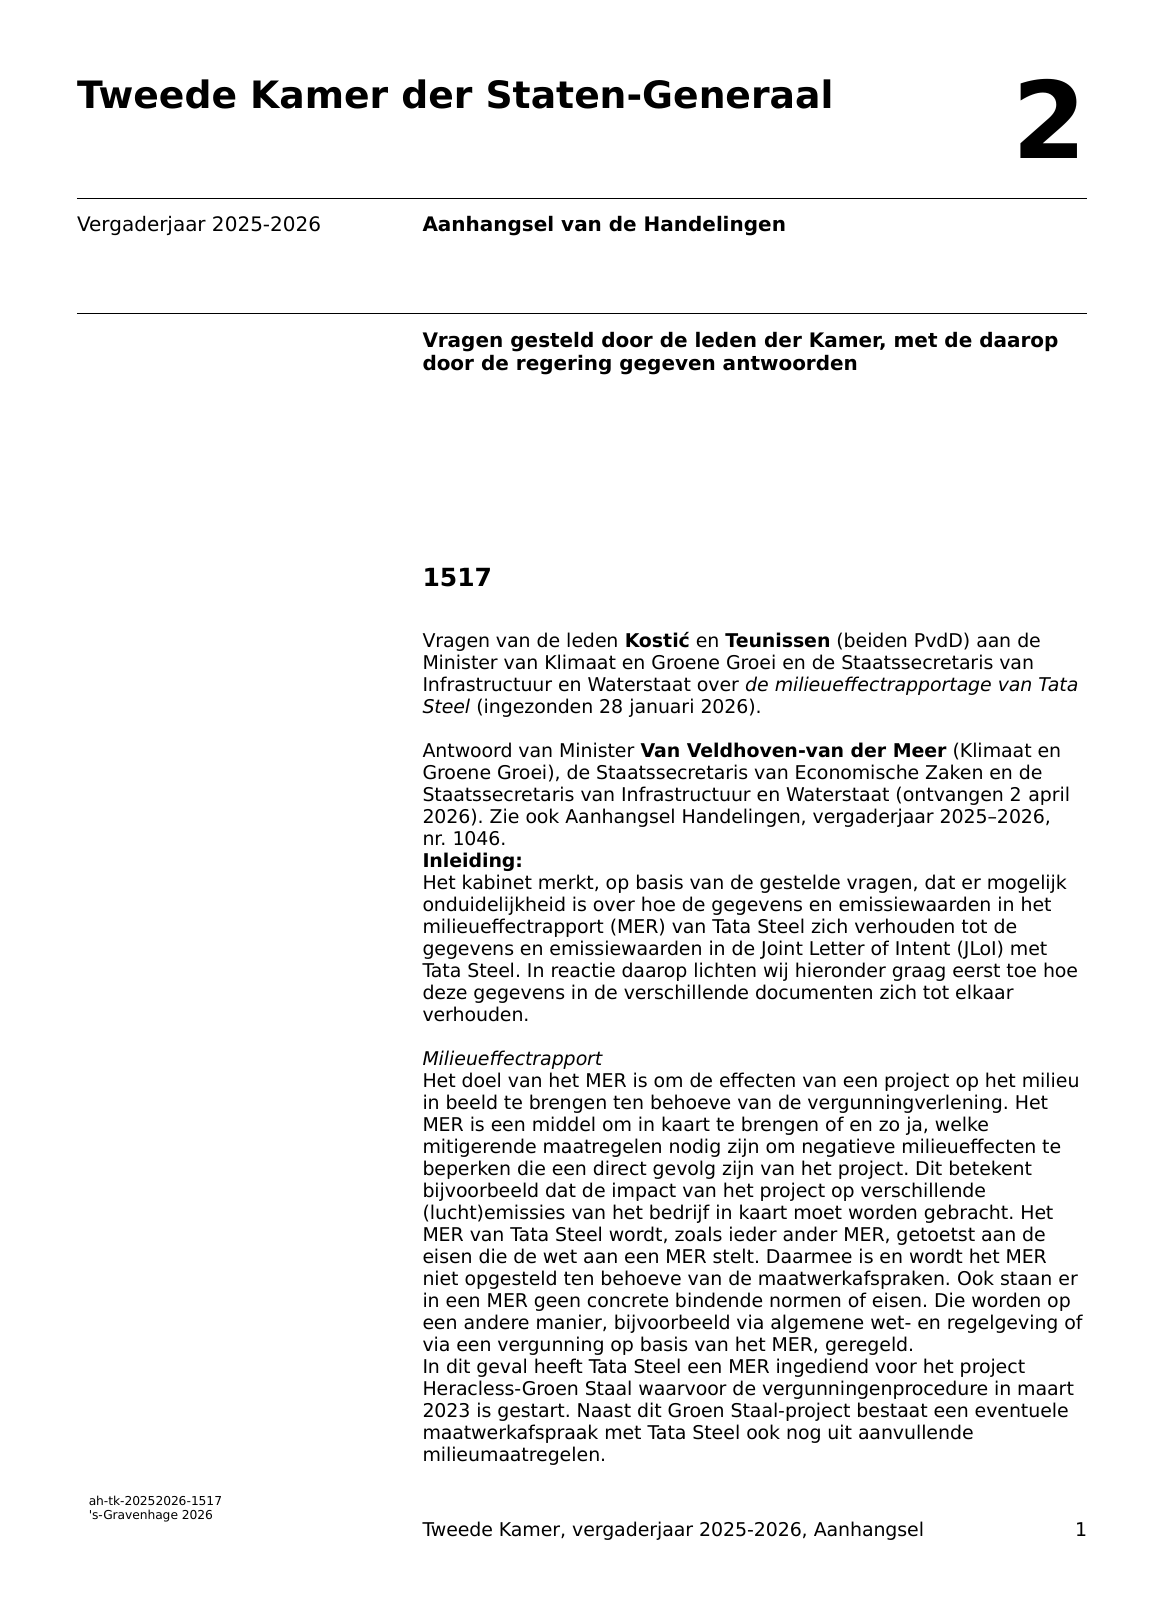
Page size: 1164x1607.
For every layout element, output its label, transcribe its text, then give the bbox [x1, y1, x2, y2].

text Antwoord van Minister Van Veldhoven-van der Meer (Klimaat en Groene Groei), de Staatssecretaris van Economische Zaken en de Staatssecretaris van Infrastructuur en Waterstaat (ontvangen 2 april 2026). Zie ook Aanhangsel Handelingen, vergaderjaar 2025–2026, nr. 1046. [422, 740, 1087, 850]
table_cell [77, 314, 422, 375]
table_header 2 [886, 59, 1087, 198]
table_cell Vergaderjaar 2025-2026 [77, 199, 422, 313]
text Het kabinet merkt, op basis van de gestelde vragen, dat er mogelijk onduidelijkheid is over hoe de gegevens en emissiewaarden in het milieueffectrapport (MER) van Tata Steel zich verhouden tot de gegevens en emissiewaarden in de Joint Letter of Intent (JLoI) met Tata Steel. In reactie daarop lichten wij hieronder graag eerst toe hoe deze gegevens in de verschillende documenten zich tot elkaar verhouden. [422, 872, 1087, 1026]
text Het doel van het MER is om de effecten van een project op het milieu in beeld te brengen ten behoeve van de vergunningverlening. Het MER is een middel om in kaart te brengen of en zo ja, welke mitigerende maatregelen nodig zijn om negatieve milieueffecten te beperken die een direct gevolg zijn van het project. Dit betekent bijvoorbeeld dat de impact van het project op verschillende (lucht)emissies van het bedrijf in kaart moet worden gebracht. Het MER van Tata Steel wordt, zoals ieder ander MER, getoetst aan de eisen die de wet aan een MER stelt. Daarmee is en wordt het MER niet opgesteld ten behoeve van de maatwerkafspraken. Ook staan er in een MER geen concrete bindende normen of eisen. Die worden op een andere manier, bijvoorbeeld via algemene wet- en regelgeving of via een vergunning op basis van het MER, geregeld. [422, 1070, 1087, 1356]
text ah-tk-20252026-1517 [88, 1494, 323, 1508]
text 1517 [422, 563, 1087, 592]
table_cell Aanhangsel van de Handelingen [422, 199, 1087, 313]
text Milieueffectrapport [422, 1048, 1087, 1070]
text 's-Gravenhage 2026 [88, 1508, 323, 1522]
text In dit geval heeft Tata Steel een MER ingediend voor het project Heracless-Groen Staal waarvoor de vergunningenprocedure in maart 2023 is gestart. Naast dit Groen Staal-project bestaat een eventuele maatwerkafspraak met Tata Steel ook nog uit aanvullende milieumaatregelen. [422, 1356, 1087, 1466]
table_header Tweede Kamer der Staten-Generaal [77, 59, 886, 198]
text Inleiding: [422, 850, 1087, 872]
text Vragen van de leden Kostić en Teunissen (beiden PvdD) aan de Minister van Klimaat en Groene Groei en de Staatssecretaris van Infrastructuur en Waterstaat over de milieueffectrapportage van Tata Steel (ingezonden 28 januari 2026). [422, 630, 1087, 718]
table_cell Vragen gesteld door de leden der Kamer, met de daarop door de regering gegeven antwoorden [422, 314, 1087, 375]
